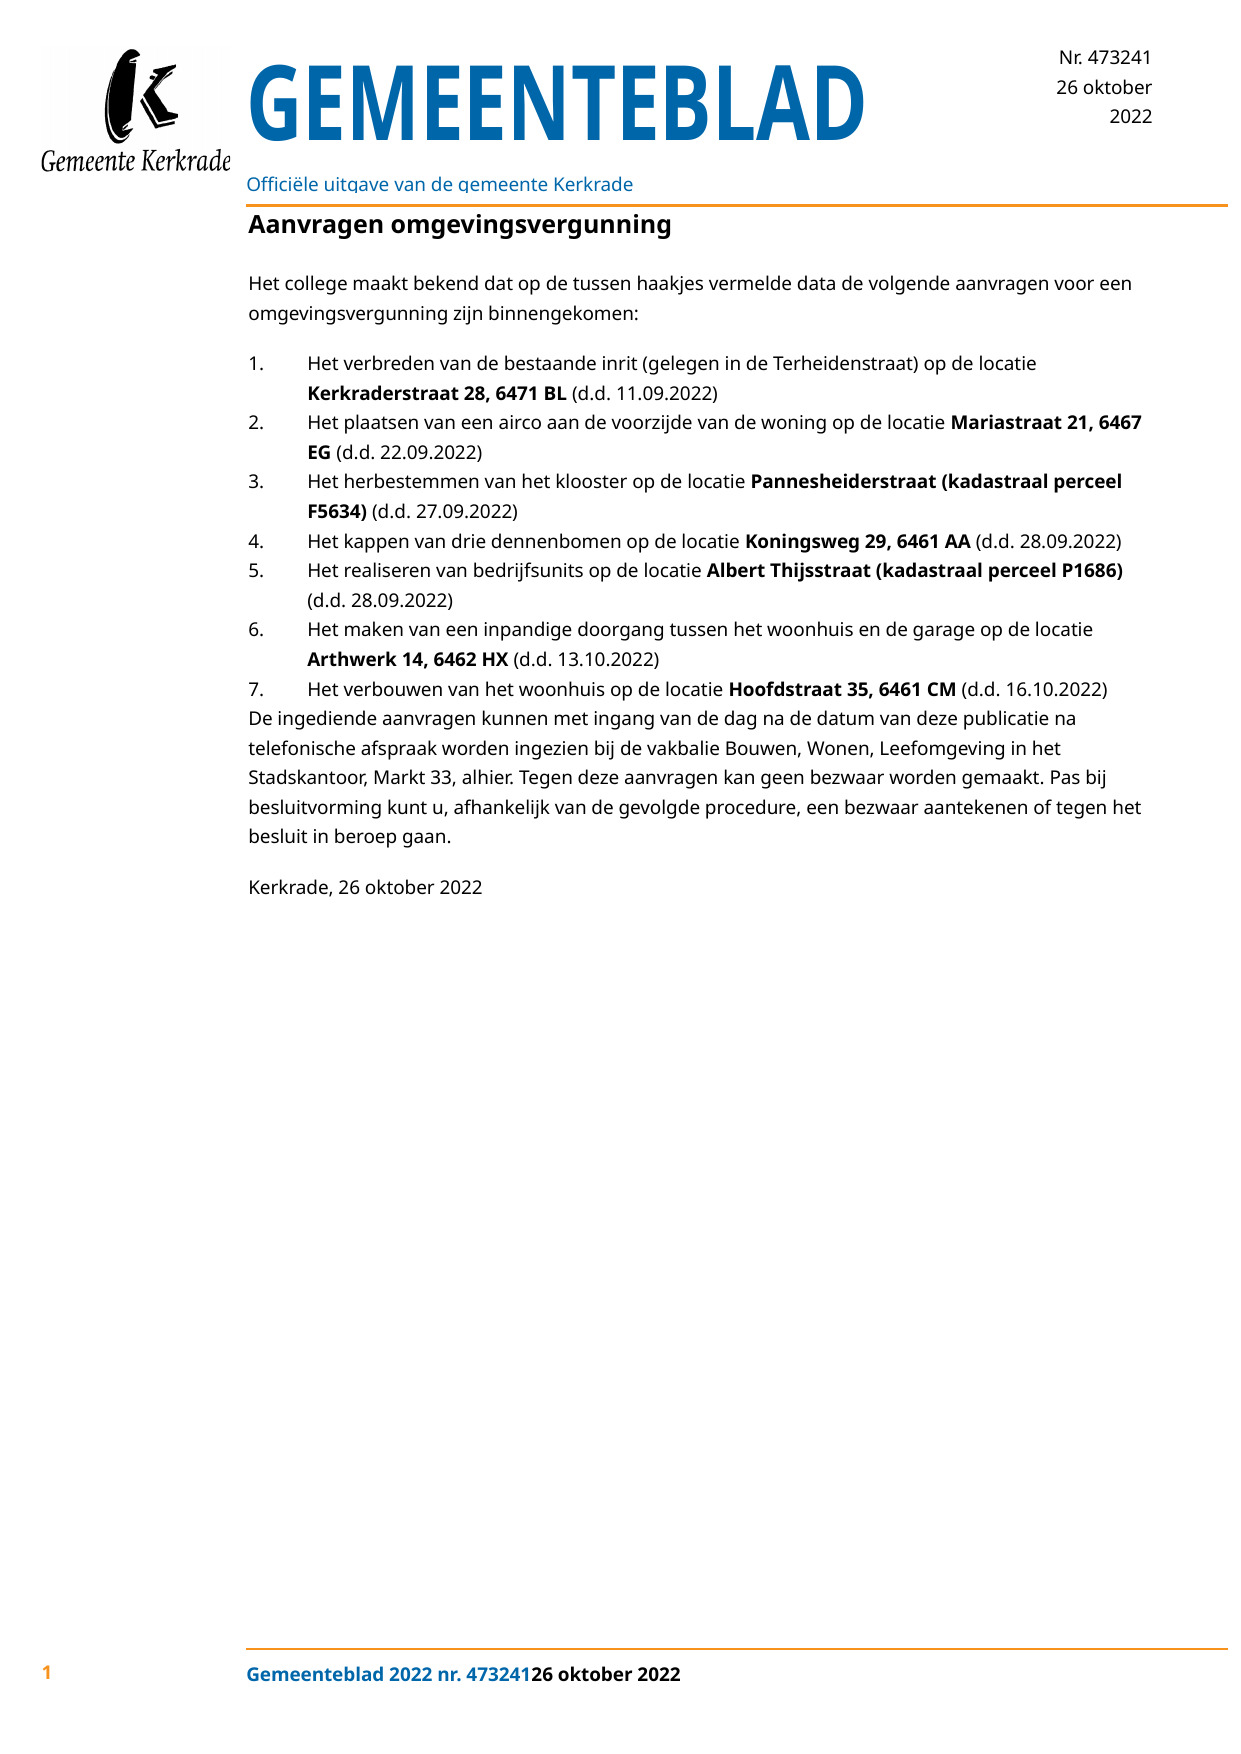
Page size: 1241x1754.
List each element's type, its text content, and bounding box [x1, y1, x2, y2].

list Het verbouwen van het woonhuis op de locatie Hoofdstraat 35, 6461 CM (d.d. 16.10.2022) [248, 676, 1152, 701]
text Het college maakt bekend dat op de tussen haakjes vermelde data de volgende aanvragen voor een omgevingsvergunning zijn binnengekomen: [248, 270, 1152, 326]
list Het herbestemmen van het klooster op de locatie Pannesheiderstraat (kadastraal perceel F5634) (d.d. 27.09.2022) [248, 469, 1152, 524]
list Het kappen van drie dennenbomen op de locatie Koningsweg 29, 6461 AA (d.d. 28.09.2022) [248, 528, 1152, 553]
text Aanvragen omgevingsvergunning [248, 207, 1152, 241]
picture [41, 47, 231, 172]
list Het maken van een inpandige doorgang tussen het woonhuis en de garage op de locatie Arthwerk 14, 6462 HX (d.d. 13.10.2022) [248, 617, 1152, 672]
text Kerkrade, 26 oktober 2022 [248, 874, 1152, 900]
text De ingediende aanvragen kunnen met ingang van de dag na de datum van deze publicatie na telefonische afspraak worden ingezien bij de vakbalie Bouwen, Wonen, Leefomgeving in het Stadskantoor, Markt 33, alhier. Tegen deze aanvragen kan geen bezwaar worden gemaakt. Pas bij besluitvorming kunt u, afhankelijk van de gevolgde procedure, een bezwaar aantekenen of tegen het besluit in beroep gaan. [248, 705, 1152, 849]
list Het realiseren van bedrijfsunits op de locatie Albert Thijsstraat (kadastraal perceel P1686) (d.d. 28.09.2022) [248, 557, 1152, 613]
list Het plaatsen van een airco aan de voorzijde van de woning op de locatie Mariastraat 21, 6467 EG (d.d. 22.09.2022) [248, 409, 1152, 465]
list Het verbreden van de bestaande inrit (gelegen in de Terheidenstraat) op de locatie Kerkraderstraat 28, 6471 BL (d.d. 11.09.2022) [248, 350, 1152, 406]
